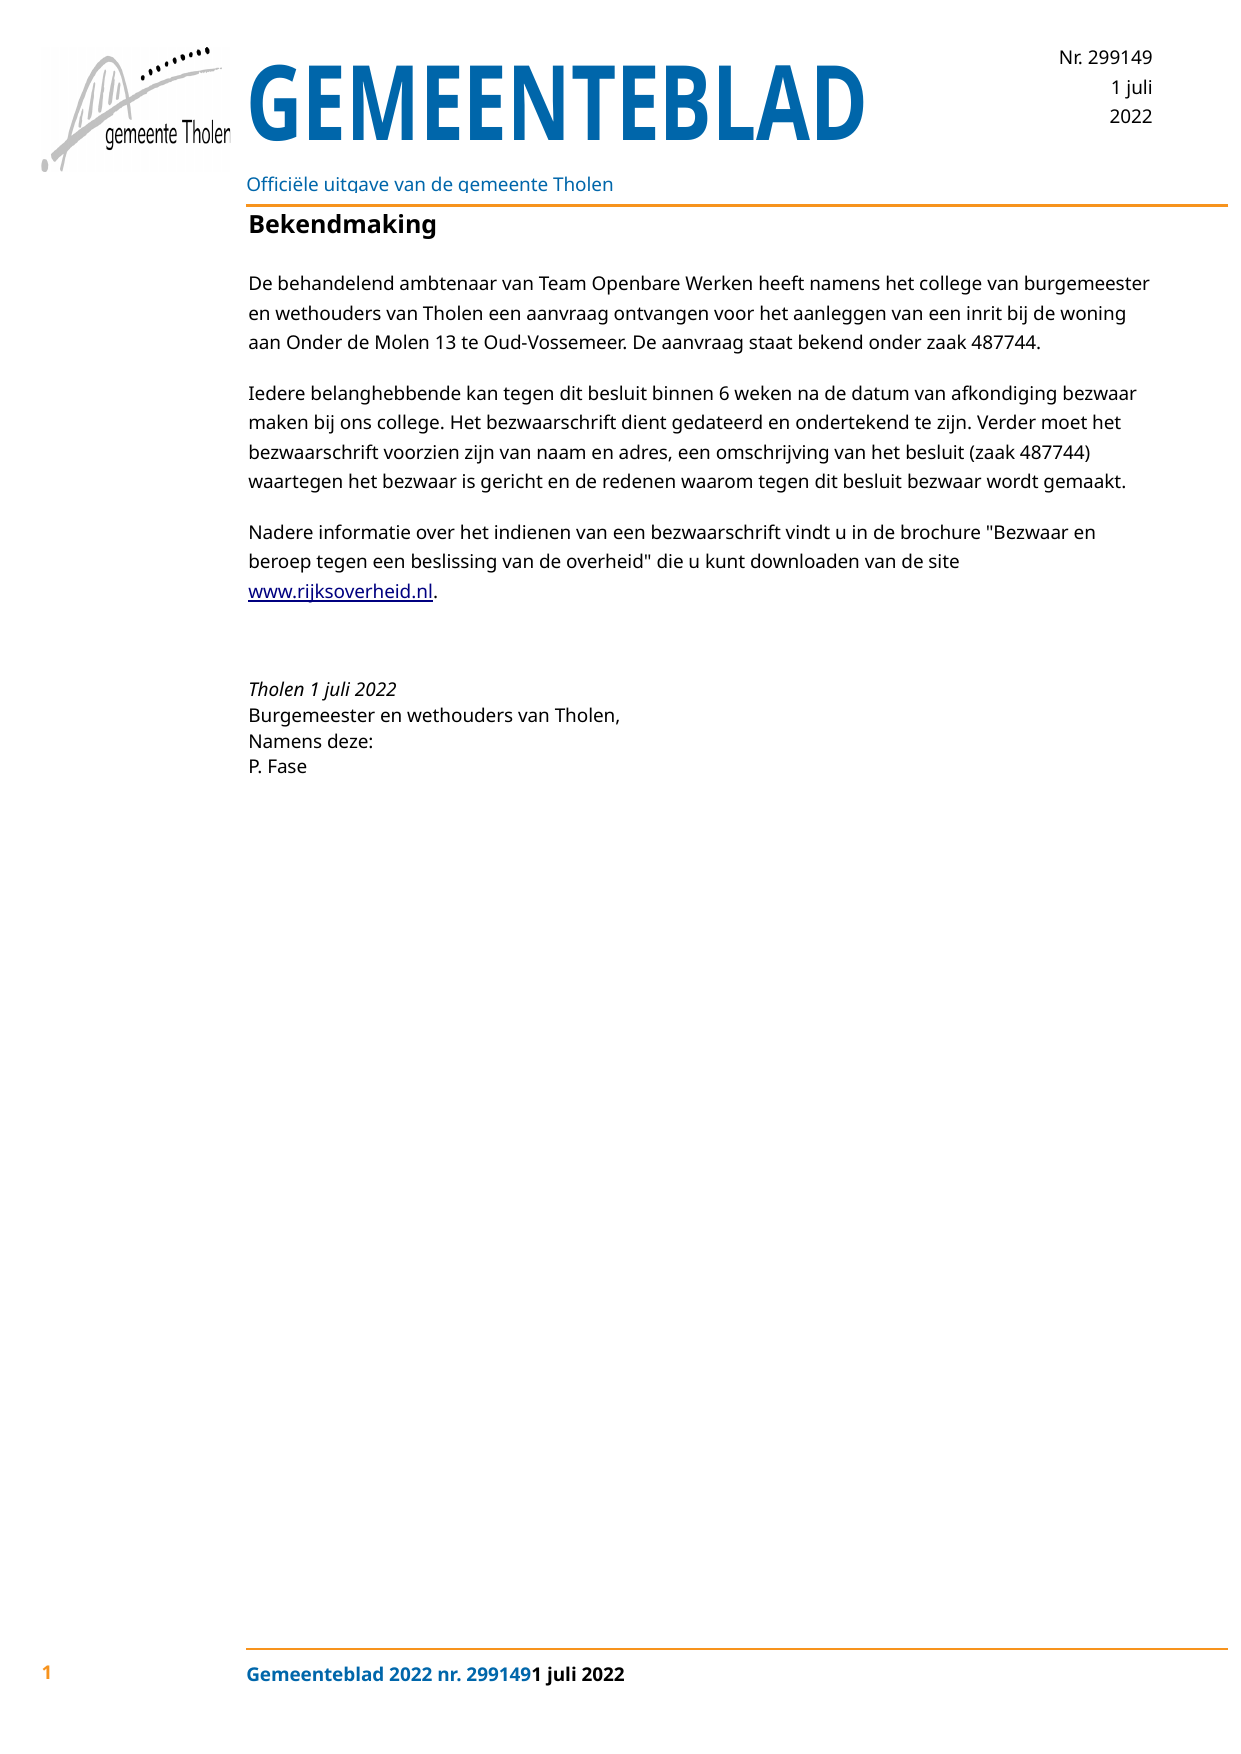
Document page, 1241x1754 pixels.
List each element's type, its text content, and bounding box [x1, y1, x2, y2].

text Tholen 1 juli 2022 [248, 676, 1152, 702]
text Namens deze: [248, 728, 1152, 754]
text Iedere belanghebbende kan tegen dit besluit binnen 6 weken na de datum van afkondiging bezwaar maken bij ons college. Het bezwaarschrift dient gedateerd en ondertekend te zijn. Verder moet het bezwaarschrift voorzien zijn van naam en adres, een omschrijving van het besluit (zaak 487744) waartegen het bezwaar is gericht en de redenen waarom tegen dit besluit bezwaar wordt gemaakt. [248, 380, 1152, 494]
text De behandelend ambtenaar van Team Openbare Werken heeft namens het college van burgemeester en wethouders van Tholen een aanvraag ontvangen voor het aanleggen van een inrit bij de woning aan Onder de Molen 13 te Oud-Vossemeer. De aanvraag staat bekend onder zaak 487744. [248, 270, 1152, 355]
text P. Fase [248, 754, 1152, 779]
text Bekendmaking [248, 207, 1152, 241]
text Burgemeester en wethouders van Tholen, [248, 702, 1152, 728]
text Nadere informatie over het indienen van een bezwaarschrift vindt u in de brochure "Bezwaar en beroep tegen een beslissing van de overheid" die u kunt downloaden van de site www.rijksoverheid.nl. [248, 519, 1152, 604]
picture [41, 47, 231, 172]
